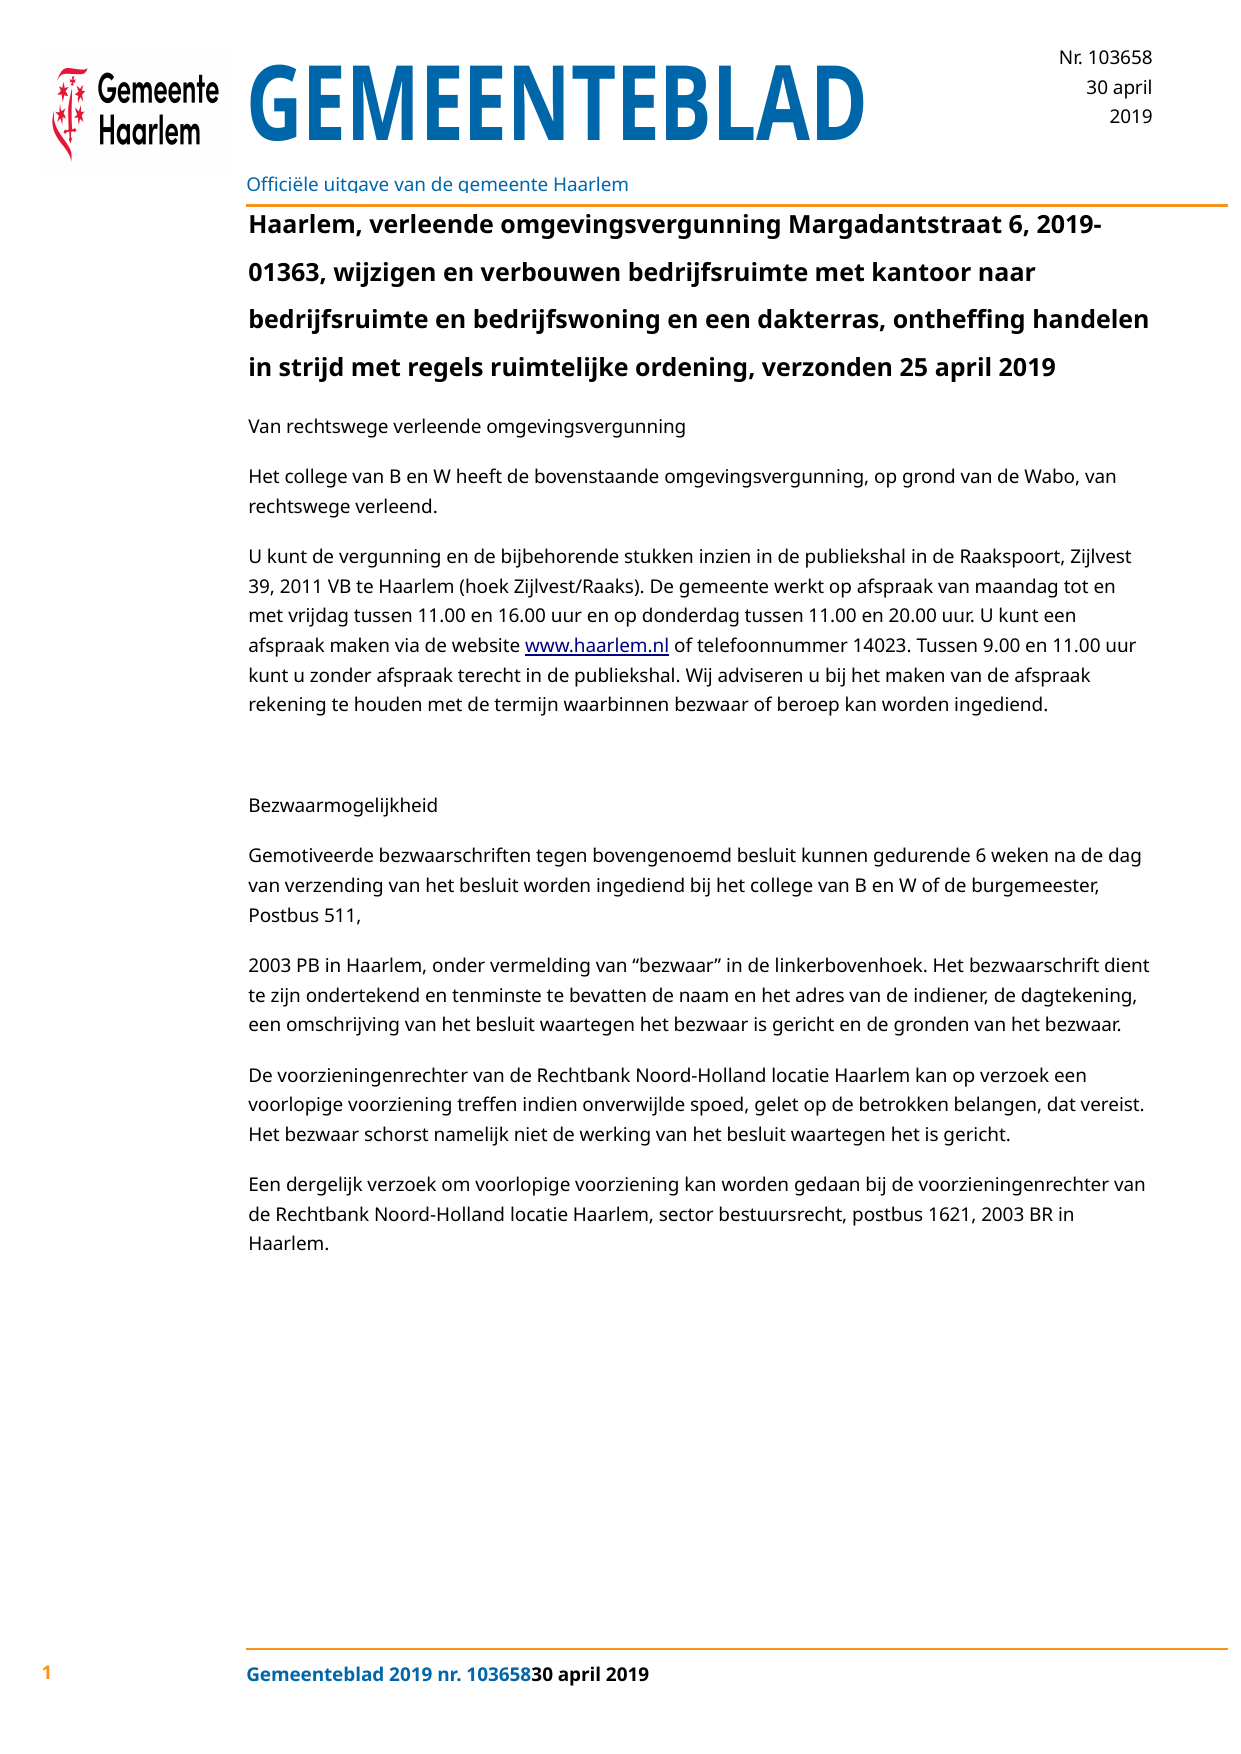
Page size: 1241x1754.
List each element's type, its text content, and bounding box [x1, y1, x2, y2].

text U kunt de vergunning en de bijbehorende stukken inzien in de publiekshal in de Raakspoort, Zijlvest 39, 2011 VB te Haarlem (hoek Zijlvest/Raaks). De gemeente werkt op afspraak van maandag tot en met vrijdag tussen 11.00 en 16.00 uur en op donderdag tussen 11.00 en 20.00 uur. U kunt een afspraak maken via de website www.haarlem.nl of telefoonnummer 14023. Tussen 9.00 en 11.00 uur kunt u zonder afspraak terecht in de publiekshal. Wij adviseren u bij het maken van de afspraak rekening te houden met de termijn waarbinnen bezwaar of beroep kan worden ingediend. [248, 543, 1152, 717]
text Van rechtswege verleende omgevingsvergunning [248, 413, 1152, 439]
text 2003 PB in Haarlem, onder vermelding van “bezwaar” in de linkerbovenhoek. Het bezwaarschrift dient te zijn ondertekend en tenminste te bevatten de naam en het adres van de indiener, de dagtekening, een omschrijving van het besluit waartegen het bezwaar is gericht en de gronden van het bezwaar. [248, 952, 1152, 1037]
picture [41, 47, 231, 172]
text Gemotiveerde bezwaarschriften tegen bovengenoemd besluit kunnen gedurende 6 weken na de dag van verzending van het besluit worden ingediend bij het college van B en W of de burgemeester, Postbus 511, [248, 843, 1152, 928]
text Haarlem, verleende omgevingsvergunning Margadantstraat 6, 2019-01363, wijzigen en verbouwen bedrijfsruimte met kantoor naar bedrijfsruimte en bedrijfswoning en een dakterras, ontheffing handelen in strijd met regels ruimtelijke ordening, verzonden 25 april 2019 [248, 207, 1152, 384]
text Het college van B en W heeft de bovenstaande omgevingsvergunning, op grond van de Wabo, van rechtswege verleend. [248, 463, 1152, 519]
text De voorzieningenrechter van de Rechtbank Noord-Holland locatie Haarlem kan op verzoek een voorlopige voorziening treffen indien onverwijlde spoed, gelet op de betrokken belangen, dat vereist. Het bezwaar schorst namelijk niet de werking van het besluit waartegen het is gericht. [248, 1062, 1152, 1147]
text Bezwaarmogelijkheid [248, 792, 1152, 818]
text Een dergelijk verzoek om voorlopige voorziening kan worden gedaan bij de voorzieningenrechter van de Rechtbank Noord-Holland locatie Haarlem, sector bestuursrecht, postbus 1621, 2003 BR in Haarlem. [248, 1171, 1152, 1256]
